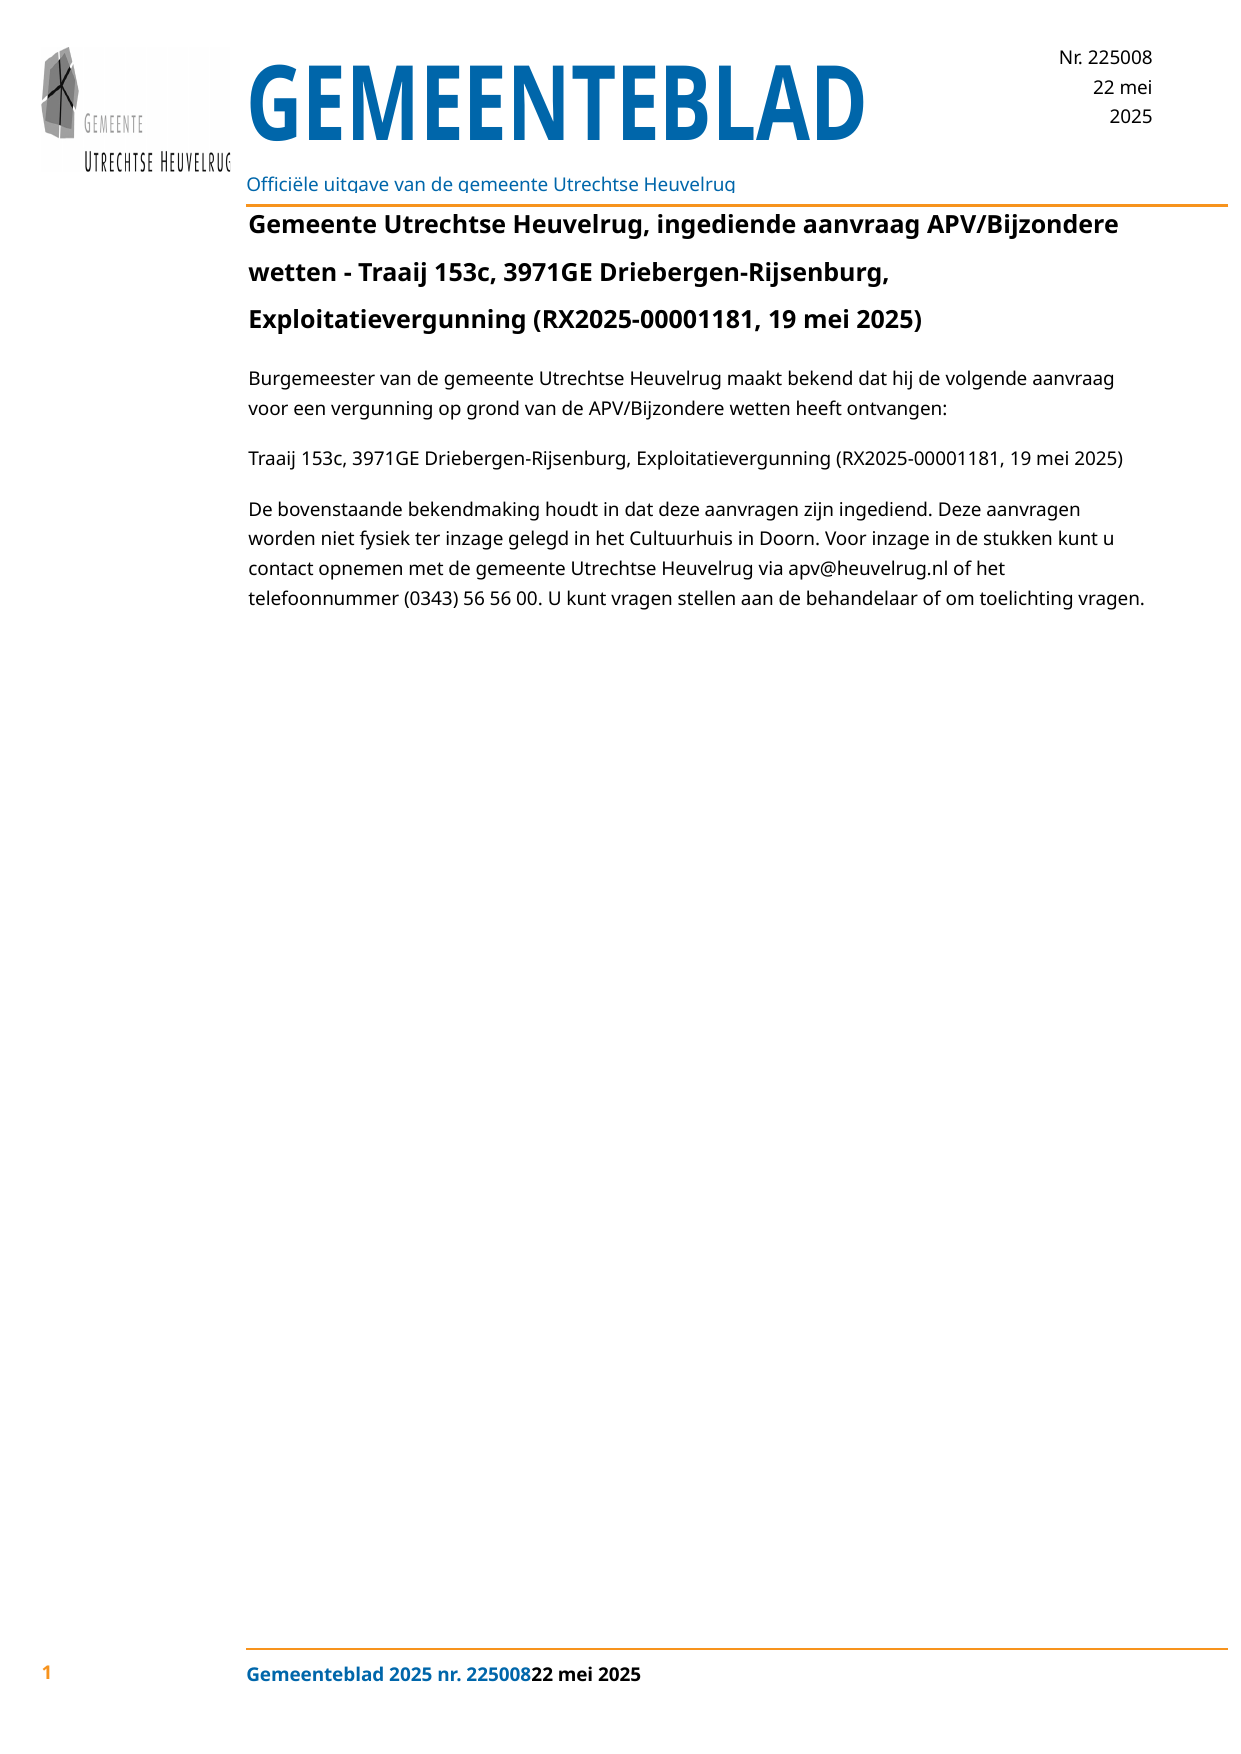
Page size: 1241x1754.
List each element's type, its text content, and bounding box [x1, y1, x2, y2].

text Traaij 153c, 3971GE Driebergen-Rijsenburg, Exploitatievergunning (RX2025-00001181, 19 mei 2025) [248, 446, 1152, 471]
text Gemeente Utrechtse Heuvelrug, ingediende aanvraag APV/Bijzondere wetten - Traaij 153c, 3971GE Driebergen-Rijsenburg, Exploitatievergunning (RX2025-00001181, 19 mei 2025) [248, 207, 1152, 336]
text Burgemeester van de gemeente Utrechtse Heuvelrug maakt bekend dat hij de volgende aanvraag voor een vergunning op grond van de APV/Bijzondere wetten heeft ontvangen: [248, 366, 1152, 421]
text De bovenstaande bekendmaking houdt in dat deze aanvragen zijn ingediend. Deze aanvragen worden niet fysiek ter inzage gelegd in het Cultuurhuis in Doorn. Voor inzage in de stukken kunt u contact opnemen met de gemeente Utrechtse Heuvelrug via apv@heuvelrug.nl of het telefoonnummer (0343) 56 56 00. U kunt vragen stellen aan de behandelaar of om toelichting vragen. [248, 496, 1152, 610]
picture [41, 47, 231, 172]
